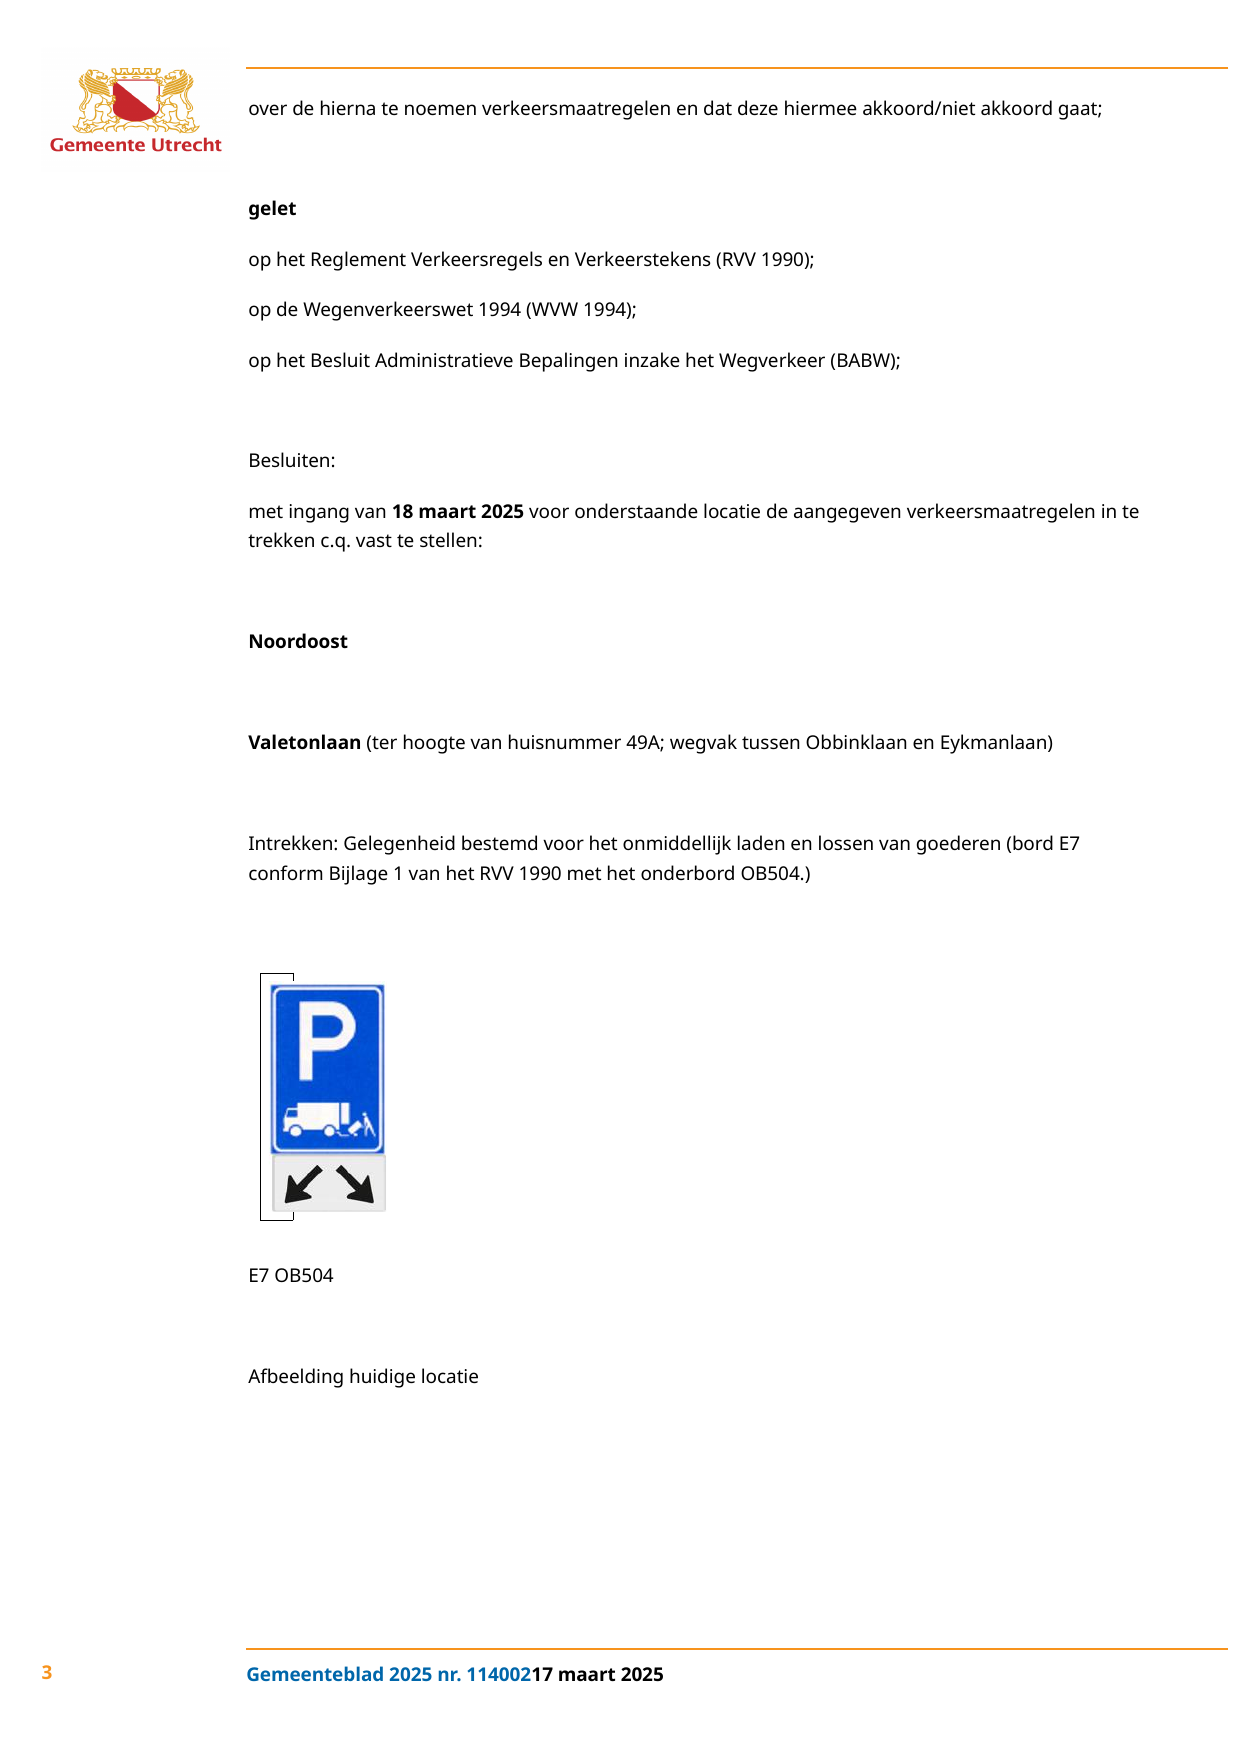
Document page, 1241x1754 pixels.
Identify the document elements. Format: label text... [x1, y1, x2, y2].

text op het Besluit Administratieve Bepalingen inzake het Wegverkeer (BABW); [248, 347, 1152, 373]
text op de Wegenverkeerswet 1994 (WVW 1994); [248, 296, 1152, 322]
text met ingang van 18 maart 2025 voor onderstaande locatie de aangegeven verkeersmaatregelen in te trekken c.q. vast te stellen: [248, 498, 1152, 553]
text Valetonlaan (ter hoogte van huisnummer 49A; wegvak tussen Obbinklaan en Eykmanlaan) [248, 729, 1152, 755]
text Noordoost [248, 628, 1152, 654]
text E7 OB504 [248, 1262, 1152, 1288]
text op het Reglement Verkeersregels en Verkeerstekens (RVV 1990); [248, 246, 1152, 272]
text Intrekken: Gelegenheid bestemd voor het onmiddellijk laden en lossen van goederen (bord E7 conform Bijlage 1 van het RVV 1990 met het onderbord OB504.) [248, 830, 1152, 886]
text Afbeelding huidige locatie [248, 1363, 1152, 1389]
picture [41, 47, 231, 172]
text gelet [248, 196, 1152, 221]
text over de hierna te noemen verkeersmaatregelen en dat deze hiermee akkoord/niet akkoord gaat; [248, 95, 1152, 121]
picture [268, 981, 387, 1212]
text Besluiten: [248, 448, 1152, 473]
